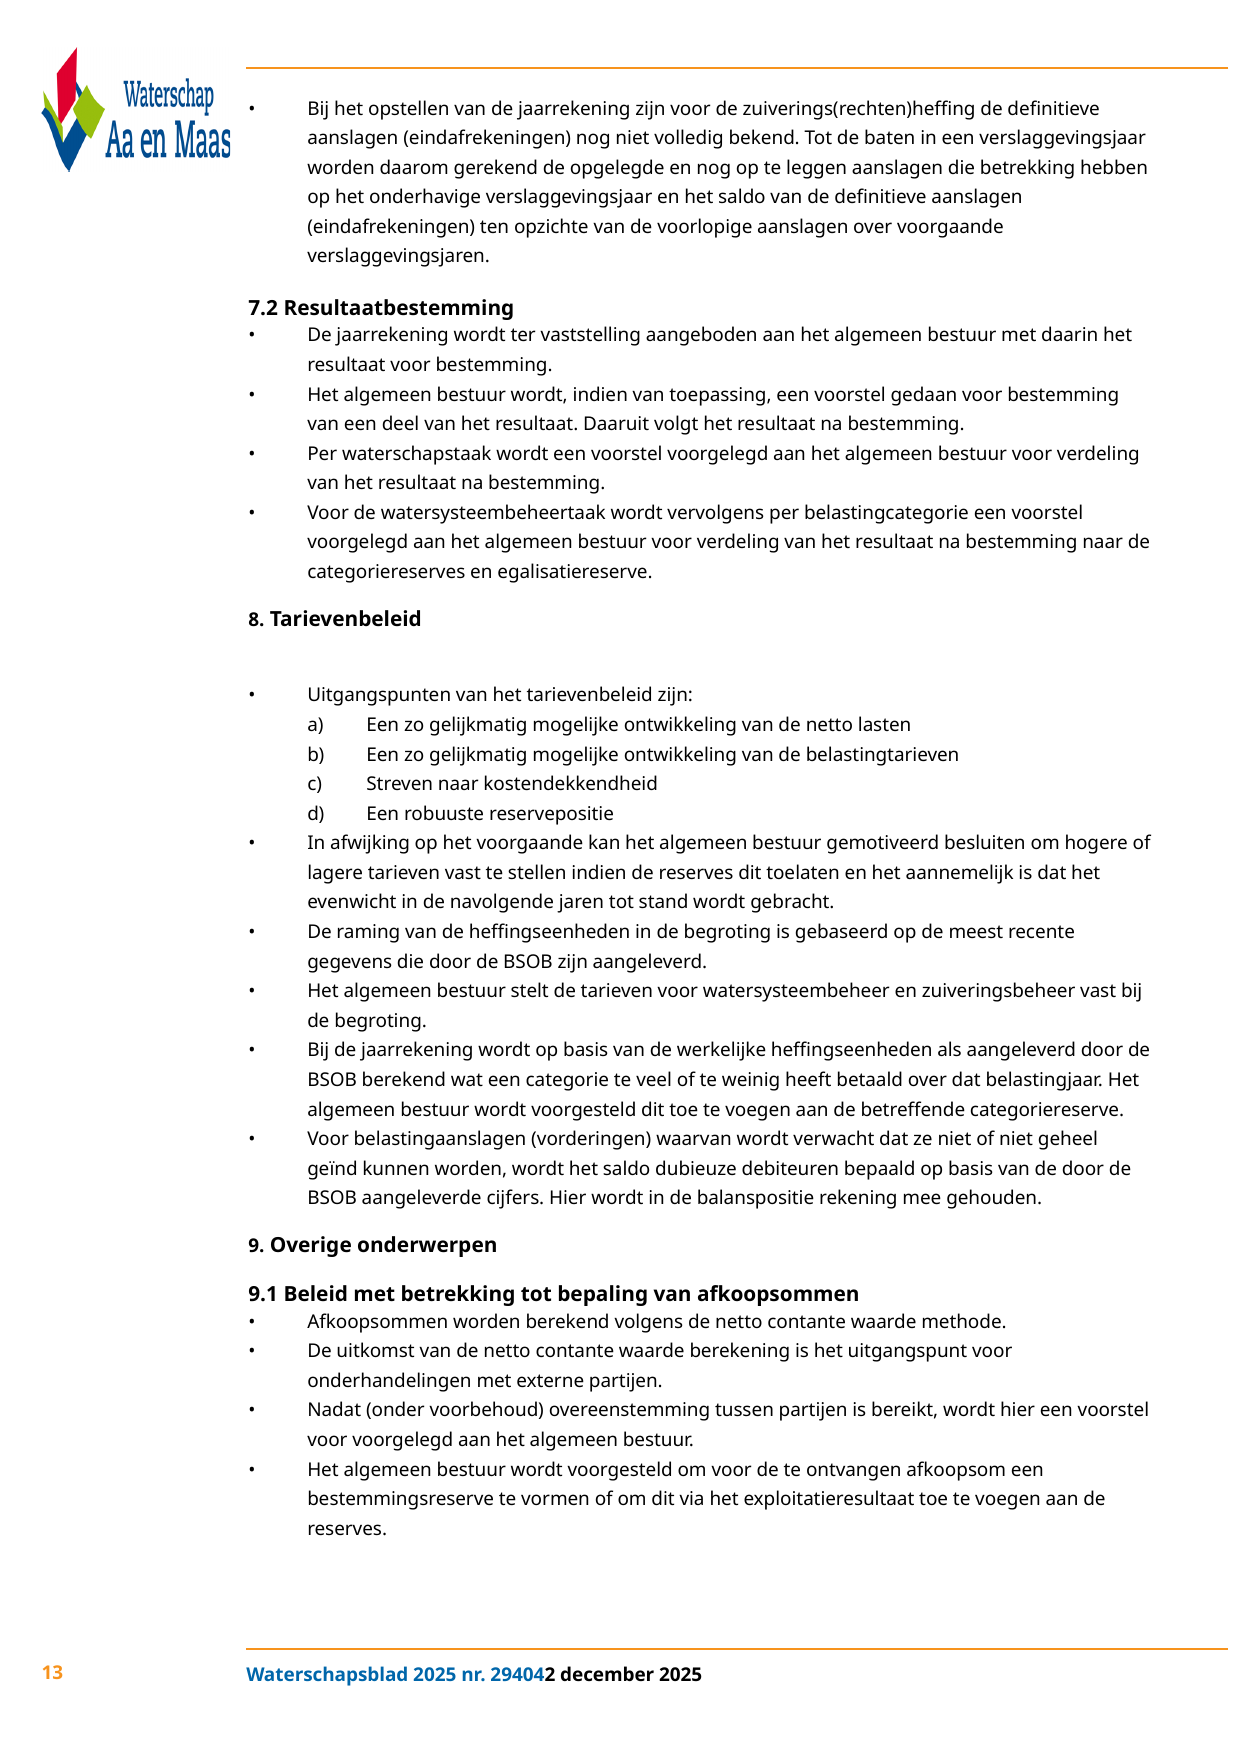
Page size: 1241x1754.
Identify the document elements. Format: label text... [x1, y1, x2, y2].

text 7.2 Resultaatbestemming [248, 293, 1152, 322]
list Een zo gelijkmatig mogelijke ontwikkeling van de netto lasten [307, 711, 1152, 737]
list In afwijking op het voorgaande kan het algemeen bestuur gemotiveerd besluiten om hogere of lagere tarieven vast te stellen indien de reserves dit toelaten en het aannemelijk is dat het evenwicht in de navolgende jaren tot stand wordt gebracht. [248, 829, 1152, 914]
list Bij de jaarrekening wordt op basis van de werkelijke heffingseenheden als aangeleverd door de BSOB berekend wat een categorie te veel of te weinig heeft betaald over dat belastingjaar. Het algemeen bestuur wordt voorgesteld dit toe te voegen aan de betreffende categoriereserve. [248, 1037, 1152, 1121]
list Het algemeen bestuur wordt voorgesteld om voor de te ontvangen afkoopsom een bestemmingsreserve te vormen of om dit via het exploitatieresultaat toe te voegen aan de reserves. [248, 1456, 1152, 1541]
list Bij het opstellen van de jaarrekening zijn voor de zuiverings(rechten)heffing de definitieve aanslagen (eindafrekeningen) nog niet volledig bekend. Tot de baten in een verslaggevingsjaar worden daarom gerekend de opgelegde en nog op te leggen aanslagen die betrekking hebben op het onderhavige verslaggevingsjaar en het saldo van de definitieve aanslagen (eindafrekeningen) ten opzichte van de voorlopige aanslagen over voorgaande verslaggevingsjaren. [248, 95, 1152, 268]
text 8. Tarievenbeleid [248, 604, 1152, 632]
list Per waterschapstaak wordt een voorstel voorgelegd aan het algemeen bestuur voor verdeling van het resultaat na bestemming. [248, 440, 1152, 495]
list Nadat (onder voorbehoud) overeenstemming tussen partijen is bereikt, wordt hier een voorstel voor voorgelegd aan het algemeen bestuur. [248, 1397, 1152, 1452]
list Een zo gelijkmatig mogelijke ontwikkeling van de belastingtarieven [307, 741, 1152, 766]
text 9.1 Beleid met betrekking tot bepaling van afkoopsommen [248, 1279, 1152, 1308]
list De uitkomst van de netto contante waarde berekening is het uitgangspunt voor onderhandelingen met externe partijen. [248, 1337, 1152, 1393]
list Het algemeen bestuur stelt de tarieven voor watersysteembeheer en zuiveringsbeheer vast bij de begroting. [248, 977, 1152, 1033]
list Uitgangspunten van het tarievenbeleid zijn: [248, 682, 1152, 707]
list De jaarrekening wordt ter vaststelling aangeboden aan het algemeen bestuur met daarin het resultaat voor bestemming. [248, 322, 1152, 377]
text 9. Overige onderwerpen [248, 1230, 1152, 1258]
picture [41, 47, 231, 172]
list Voor belastingaanslagen (vorderingen) waarvan wordt verwacht dat ze niet of niet geheel geïnd kunnen worden, wordt het saldo dubieuze debiteuren bepaald op basis van de door de BSOB aangeleverde cijfers. Hier wordt in de balanspositie rekening mee gehouden. [248, 1125, 1152, 1210]
list Voor de watersysteembeheertaak wordt vervolgens per belastingcategorie een voorstel voorgelegd aan het algemeen bestuur voor verdeling van het resultaat na bestemming naar de categoriereserves en egalisatiereserve. [248, 499, 1152, 584]
list Streven naar kostendekkendheid [307, 770, 1152, 796]
list De raming van de heffingseenheden in de begroting is gebaseerd op de meest recente gegevens die door de BSOB zijn aangeleverd. [248, 918, 1152, 973]
list Afkoopsommen worden berekend volgens de netto contante waarde methode. [248, 1308, 1152, 1333]
list Het algemeen bestuur wordt, indien van toepassing, een voorstel gedaan voor bestemming van een deel van het resultaat. Daaruit volgt het resultaat na bestemming. [248, 381, 1152, 436]
list Een robuuste reservepositie [307, 800, 1152, 826]
